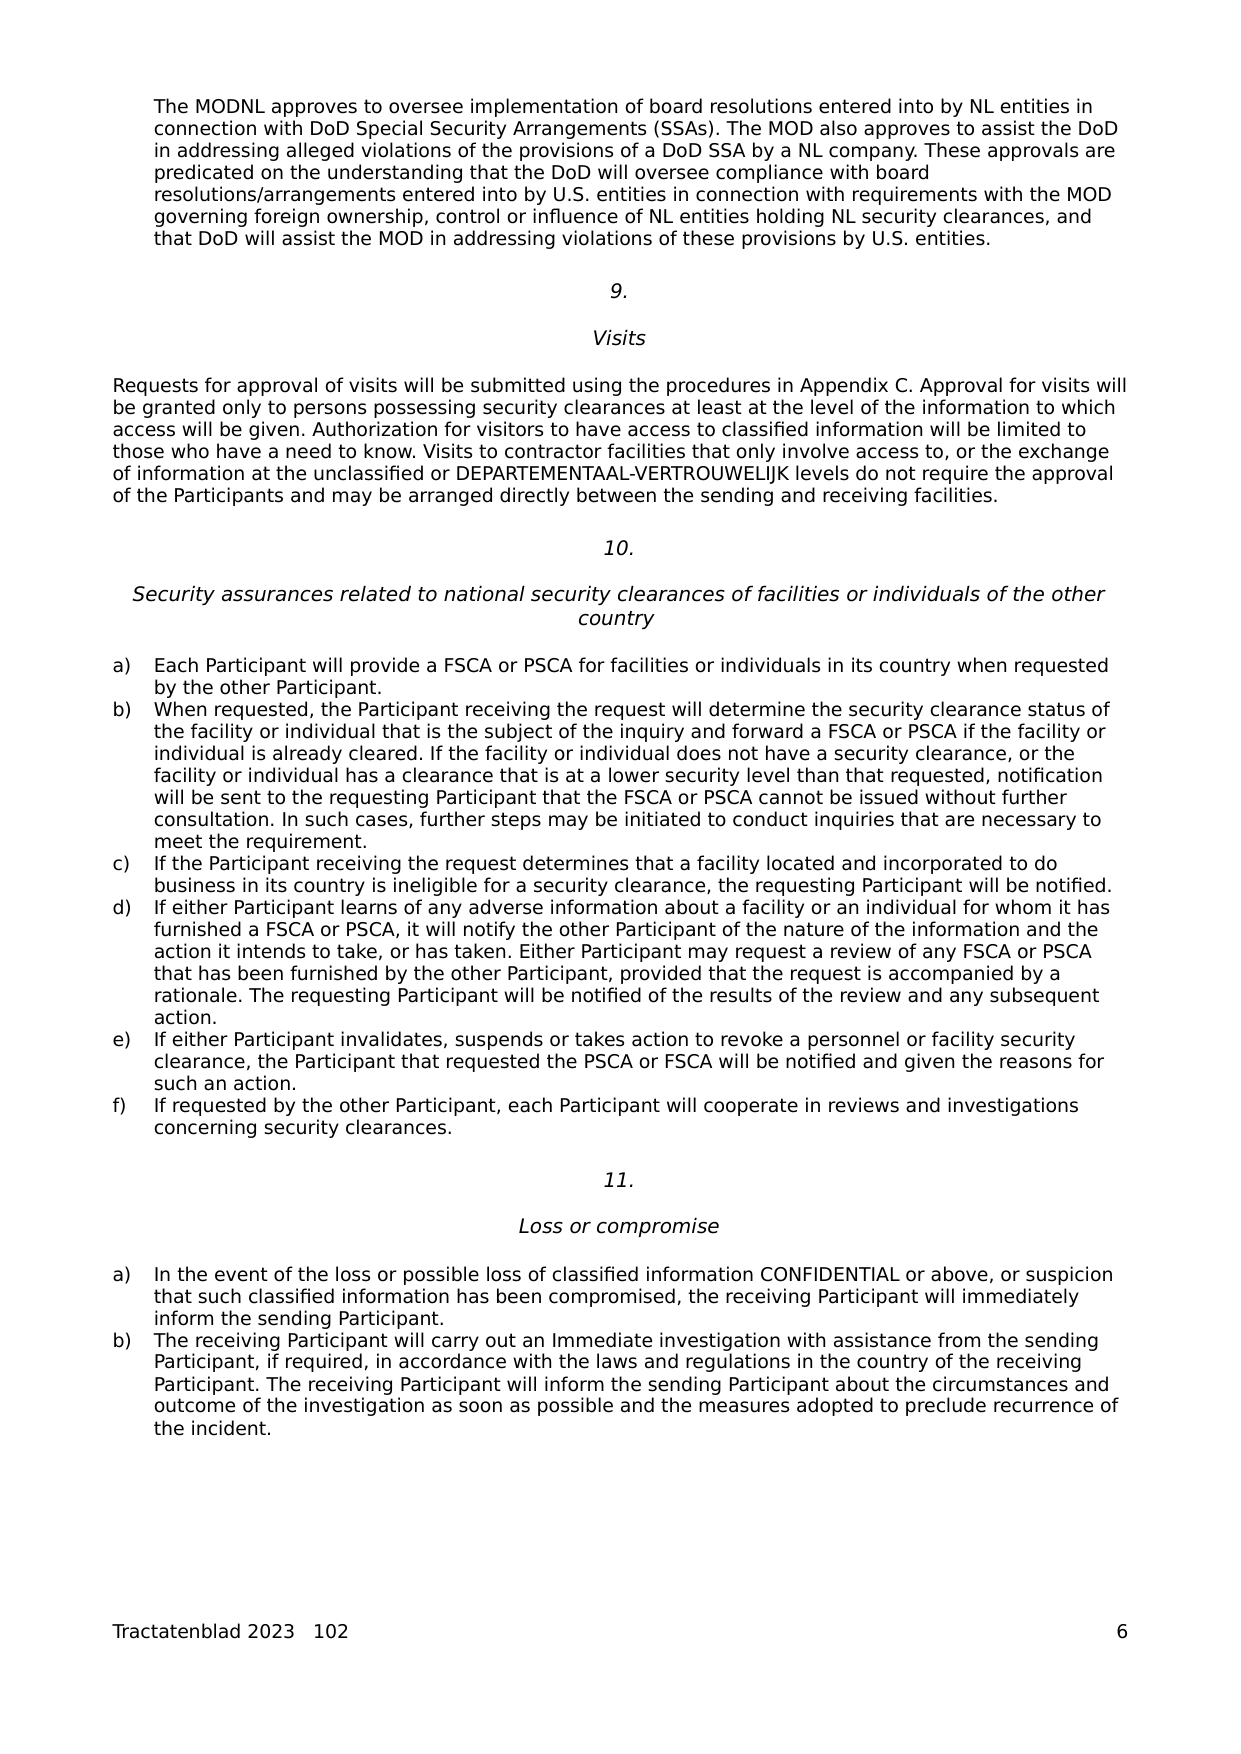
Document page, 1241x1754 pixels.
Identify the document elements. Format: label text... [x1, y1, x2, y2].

text The MODNL approves to oversee implementation of board resolutions entered into by NL entities in connection with DoD Special Security Arrangements (SSAs). The MOD also approves to assist the DoD in addressing alleged violations of the provisions of a DoD SSA by a NL company. These approvals are predicated on the understanding that the DoD will oversee compliance with board resolutions/arrangements entered into by U.S. entities in connection with requirements with the MOD governing foreign ownership, control or influence of NL entities holding NL security clearances, and that DoD will assist the MOD in addressing violations of these provisions by U.S. entities. [153, 96, 1128, 250]
subtitle 9. Visits [112, 280, 1128, 350]
text Requests for approval of visits will be submitted using the procedures in Appendix C. Approval for visits will be granted only to persons possessing security clearances at least at the level of the information to which access will be given. Authorization for visitors to have access to classified information will be limited to those who have a need to know. Visits to contractor facilities that only involve access to, or the exchange of information at the unclassified or DEPARTEMENTAAL-VERTROUWELIJK levels do not require the approval of the Participants and may be arranged directly between the sending and receiving facilities. [112, 375, 1128, 507]
text c) If the Participant receiving the request determines that a facility located and incorporated to do business in its country is ineligible for a security clearance, the requesting Participant will be notified. [112, 853, 1128, 897]
text d) If either Participant learns of any adverse information about a facility or an individual for whom it has furnished a FSCA or PSCA, it will notify the other Participant of the nature of the information and the action it intends to take, or has taken. Either Participant may request a review of any FSCA or PSCA that has been furnished by the other Participant, provided that the request is accompanied by a rationale. The requesting Participant will be notified of the results of the review and any subsequent action. [112, 897, 1128, 1029]
text f) If requested by the other Participant, each Participant will cooperate in reviews and investigations concerning security clearances. [112, 1094, 1128, 1138]
text b) The receiving Participant will carry out an Immediate investigation with assistance from the sending Participant, if required, in accordance with the laws and regulations in the country of the receiving Participant. The receiving Participant will inform the sending Participant about the circumstances and outcome of the investigation as soon as possible and the measures adopted to preclude recurrence of the incident. [112, 1329, 1128, 1439]
subtitle 10. Security assurances related to national security clearances of facilities or individuals of the other country [112, 537, 1128, 630]
text a) Each Participant will provide a FSCA or PSCA for facilities or individuals in its country when requested by the other Participant. [112, 655, 1128, 699]
text a) In the event of the loss or possible loss of classified information CONFIDENTIAL or above, or suspicion that such classified information has been compromised, the receiving Participant will immediately inform the sending Participant. [112, 1263, 1128, 1329]
text e) If either Participant invalidates, suspends or takes action to revoke a personnel or facility security clearance, the Participant that requested the PSCA or FSCA will be notified and given the reasons for such an action. [112, 1029, 1128, 1094]
subtitle 11. Loss or compromise [112, 1168, 1128, 1238]
text b) When requested, the Participant receiving the request will determine the security clearance status of the facility or individual that is the subject of the inquiry and forward a FSCA or PSCA if the facility or individual is already cleared. If the facility or individual does not have a security clearance, or the facility or individual has a clearance that is at a lower security level than that requested, notification will be sent to the requesting Participant that the FSCA or PSCA cannot be issued without further consultation. In such cases, further steps may be initiated to conduct inquiries that are necessary to meet the requirement. [112, 699, 1128, 853]
